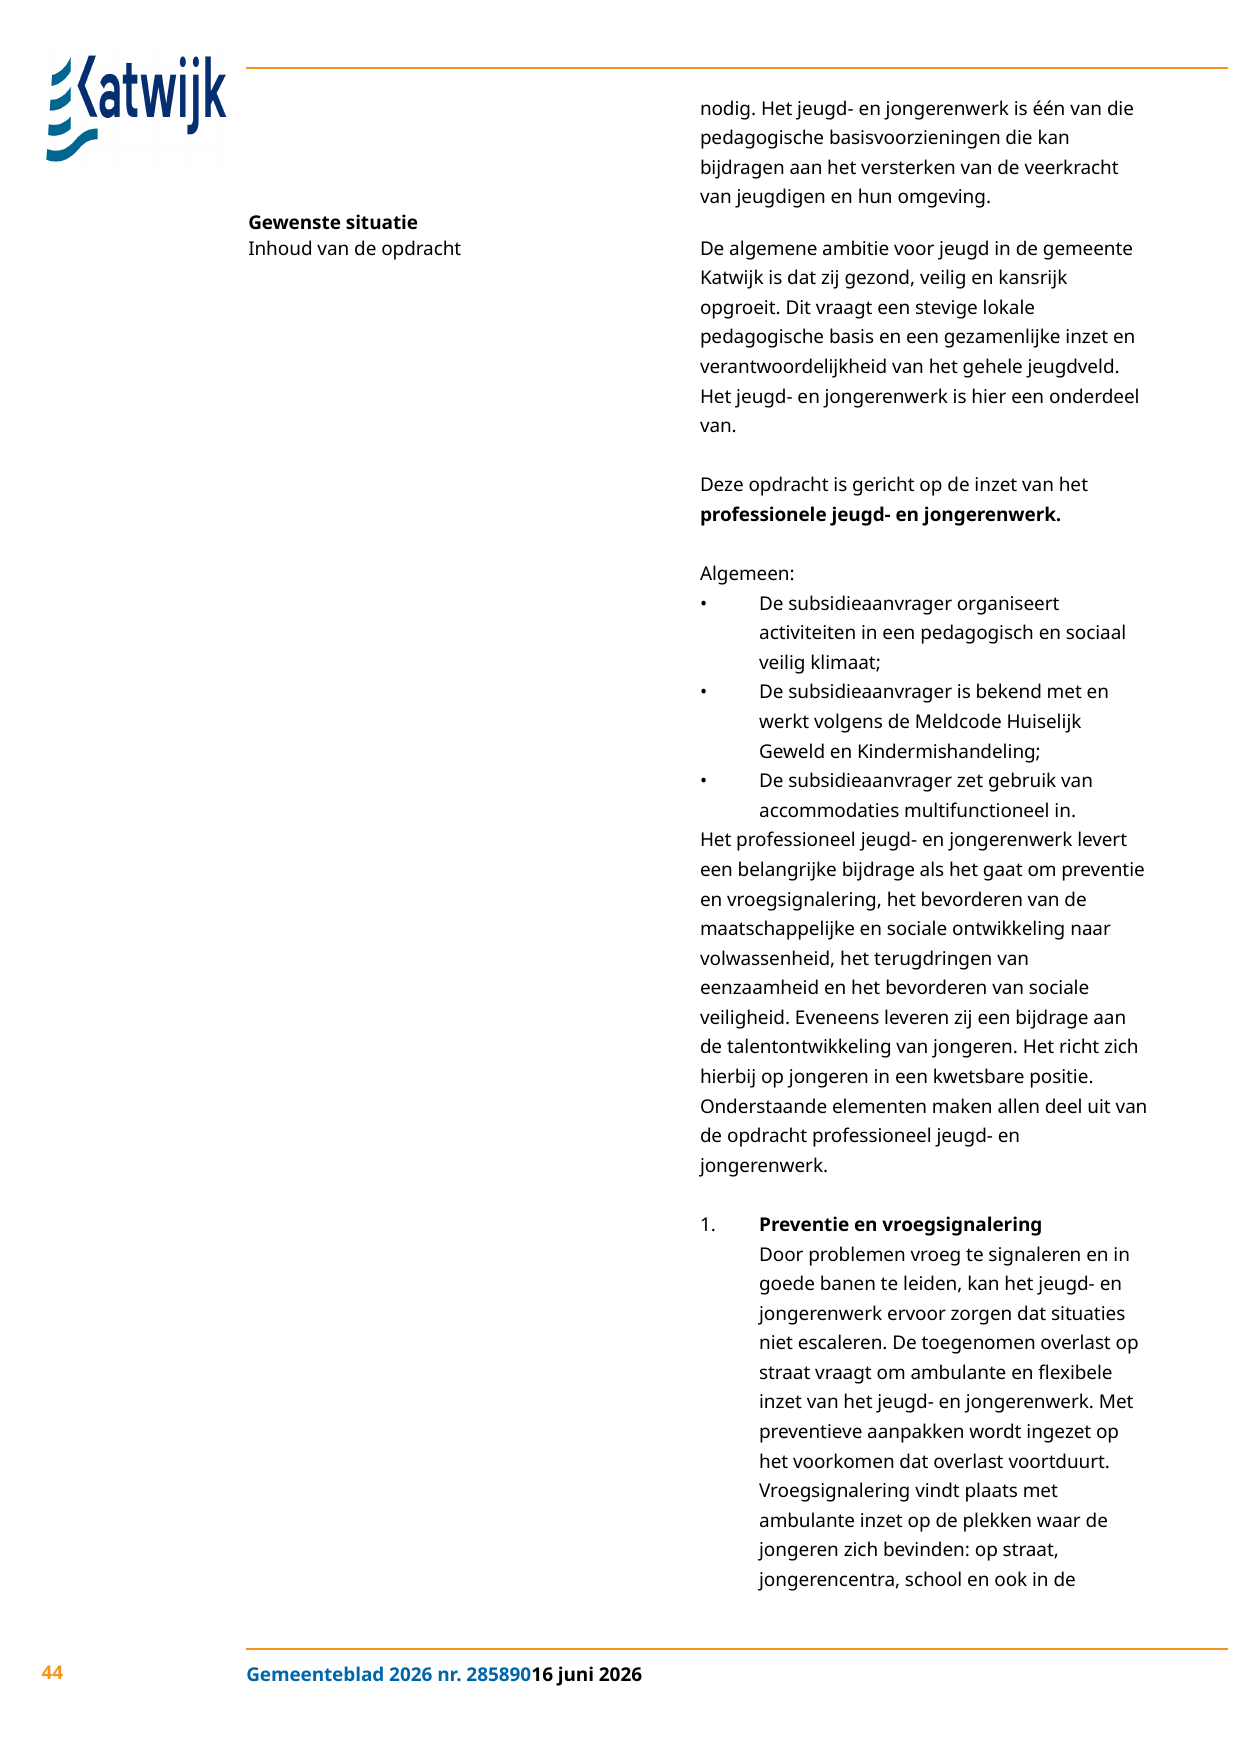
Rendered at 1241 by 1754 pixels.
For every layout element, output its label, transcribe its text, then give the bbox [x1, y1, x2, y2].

table_cell Gewenste situatie [248, 209, 1152, 235]
picture [41, 47, 231, 172]
table_cell nodig. Het jeugd- en jongerenwerk is één van die pedagogische basisvoorzieningen die kan bijdragen aan het versterken van de veerkracht van jeugdigen en hun omgeving. [700, 95, 1152, 209]
table_cell [248, 95, 700, 209]
table_cell De algemene ambitie voor jeugd in de gemeente Katwijk is dat zij gezond, veilig en kansrijk opgroeit. Dit vraagt een stevige lokale pedagogische basis en een gezamenlijke inzet en verantwoordelijkheid van het gehele jeugdveld. Het jeugd- en jongerenwerk is hier een onderdeel van. Deze opdracht is gericht op de inzet van het professionele jeugd- en jongerenwerk. Algemeen: De subsidieaanvrager organiseert activiteiten in een pedagogisch en sociaal veilig klimaat; De subsidieaanvrager is bekend met en werkt volgens de Meldcode Huiselijk Geweld en Kindermishandeling; De subsidieaanvrager zet gebruik van accommodaties multifunctioneel in. Het professioneel jeugd- en jongerenwerk levert een belangrijke bijdrage als het gaat om preventie en vroegsignalering, het bevorderen van de maatschappelijke en sociale ontwikkeling naar volwassenheid, het terugdringen van eenzaamheid en het bevorderen van sociale veiligheid. Eveneens leveren zij een bijdrage aan de talentontwikkeling van jongeren. Het richt zich hierbij op jongeren in een kwetsbare positie. Onderstaande elementen maken allen deel uit van de opdracht professioneel jeugd- en jongerenwerk. Preventie en vroegsignalering Door problemen vroeg te signaleren en in goede banen te leiden, kan het jeugd- en jongerenwerk ervoor zorgen dat situaties niet escaleren. De toegenomen overlast op straat vraagt om ambulante en flexibele inzet van het jeugd- en jongerenwerk. Met preventieve aanpakken wordt ingezet op het voorkomen dat overlast voortduurt. Vroegsignalering vindt plaats met ambulante inzet op de plekken waar de jongeren zich bevinden: op straat, jongerencentra, school en ook in de [700, 235, 1152, 1592]
table_cell Inhoud van de opdracht [248, 235, 700, 1592]
